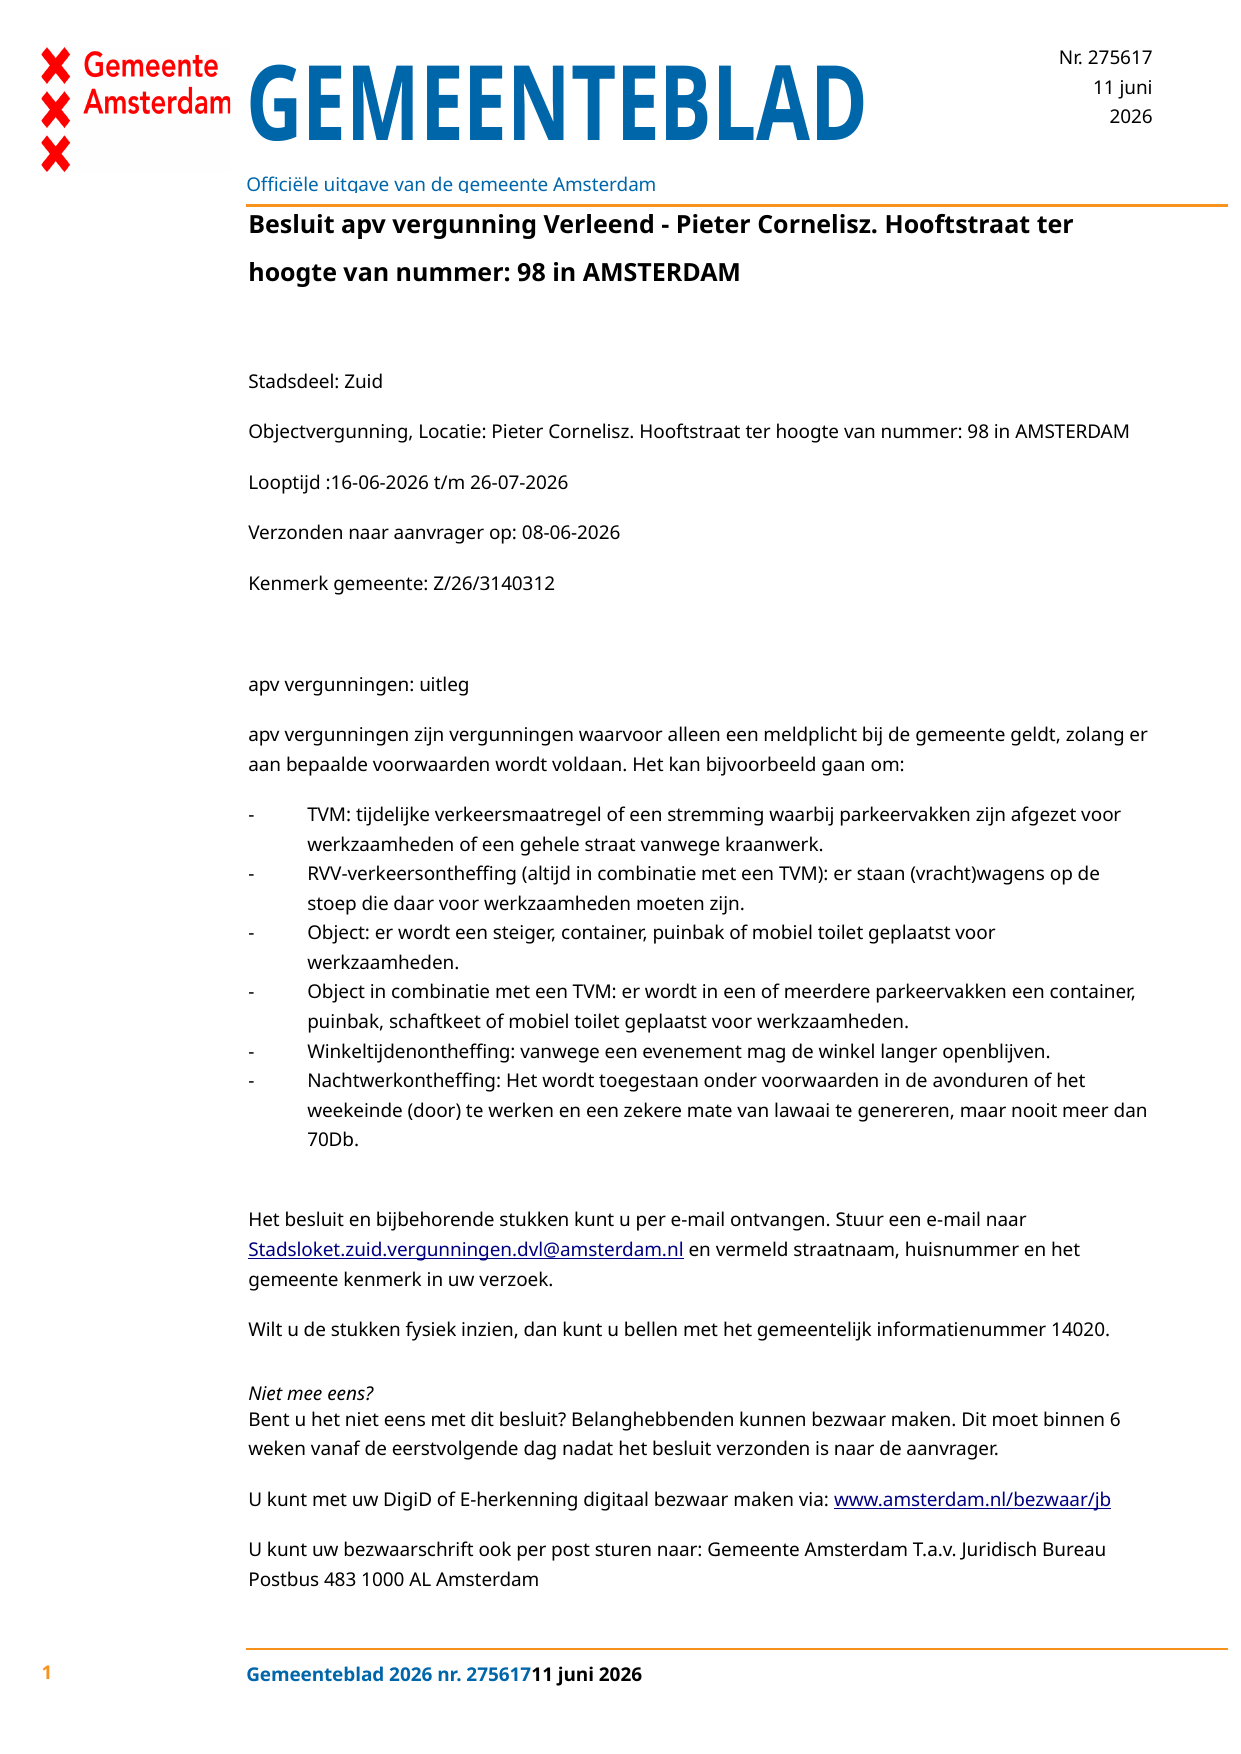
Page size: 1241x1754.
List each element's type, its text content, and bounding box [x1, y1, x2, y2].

text Stadsdeel: Zuid [248, 368, 1152, 394]
picture [41, 47, 231, 172]
list RVV-verkeersontheffing (altijd in combinatie met een TVM): er staan (vracht)wagens op de stoep die daar voor werkzaamheden moeten zijn. [248, 860, 1152, 916]
list Winkeltijdenontheffing: vanwege een evenement mag de winkel langer openblijven. [248, 1038, 1152, 1064]
text Wilt u de stukken fysiek inzien, dan kunt u bellen met het gemeentelijk informatienummer 14020. [248, 1316, 1152, 1342]
text Niet mee eens? [248, 1380, 1152, 1406]
text Bent u het niet eens met dit besluit? Belanghebbenden kunnen bezwaar maken. Dit moet binnen 6 weken vanaf de eerstvolgende dag nadat het besluit verzonden is naar de aanvrager. [248, 1406, 1152, 1461]
text Het besluit en bijbehorende stukken kunt u per e-mail ontvangen. Stuur een e-mail naar Stadsloket.zuid.vergunningen.dvl@amsterdam.nl en vermeld straatnaam, huisnummer en het gemeente kenmerk in uw verzoek. [248, 1207, 1152, 1292]
list TVM: tijdelijke verkeersmaatregel of een stremming waarbij parkeervakken zijn afgezet voor werkzaamheden of een gehele straat vanwege kraanwerk. [248, 801, 1152, 857]
list Object in combinatie met een TVM: er wordt in een of meerdere parkeervakken een container, puinbak, schaftkeet of mobiel toilet geplaatst voor werkzaamheden. [248, 979, 1152, 1034]
text Kenmerk gemeente: Z/26/3140312 [248, 570, 1152, 596]
text Besluit apv vergunning Verleend - Pieter Cornelisz. Hooftstraat ter hoogte van nummer: 98 in AMSTERDAM [248, 207, 1152, 288]
text apv vergunningen zijn vergunningen waarvoor alleen een meldplicht bij de gemeente geldt, zolang er aan bepaalde voorwaarden wordt voldaan. Het kan bijvoorbeeld gaan om: [248, 721, 1152, 777]
text U kunt uw bezwaarschrift ook per post sturen naar: Gemeente Amsterdam T.a.v. Juridisch Bureau Postbus 483 1000 AL Amsterdam [248, 1536, 1152, 1592]
text Looptijd :16-06-2026 t/m 26-07-2026 [248, 469, 1152, 495]
text U kunt met uw DigiD of E-herkenning digitaal bezwaar maken via: www.amsterdam.nl/bezwaar/jb [248, 1486, 1152, 1512]
text Verzonden naar aanvrager op: 08-06-2026 [248, 519, 1152, 545]
text apv vergunningen: uitleg [248, 671, 1152, 697]
list Object: er wordt een steiger, container, puinbak of mobiel toilet geplaatst voor werkzaamheden. [248, 919, 1152, 975]
text Objectvergunning, Locatie: Pieter Cornelisz. Hooftstraat ter hoogte van nummer: 98 in AMSTERDAM [248, 419, 1152, 444]
list Nachtwerkontheffing: Het wordt toegestaan onder voorwaarden in de avonduren of het weekeinde (door) te werken en een zekere mate van lawaai te genereren, maar nooit meer dan 70Db. [248, 1067, 1152, 1152]
